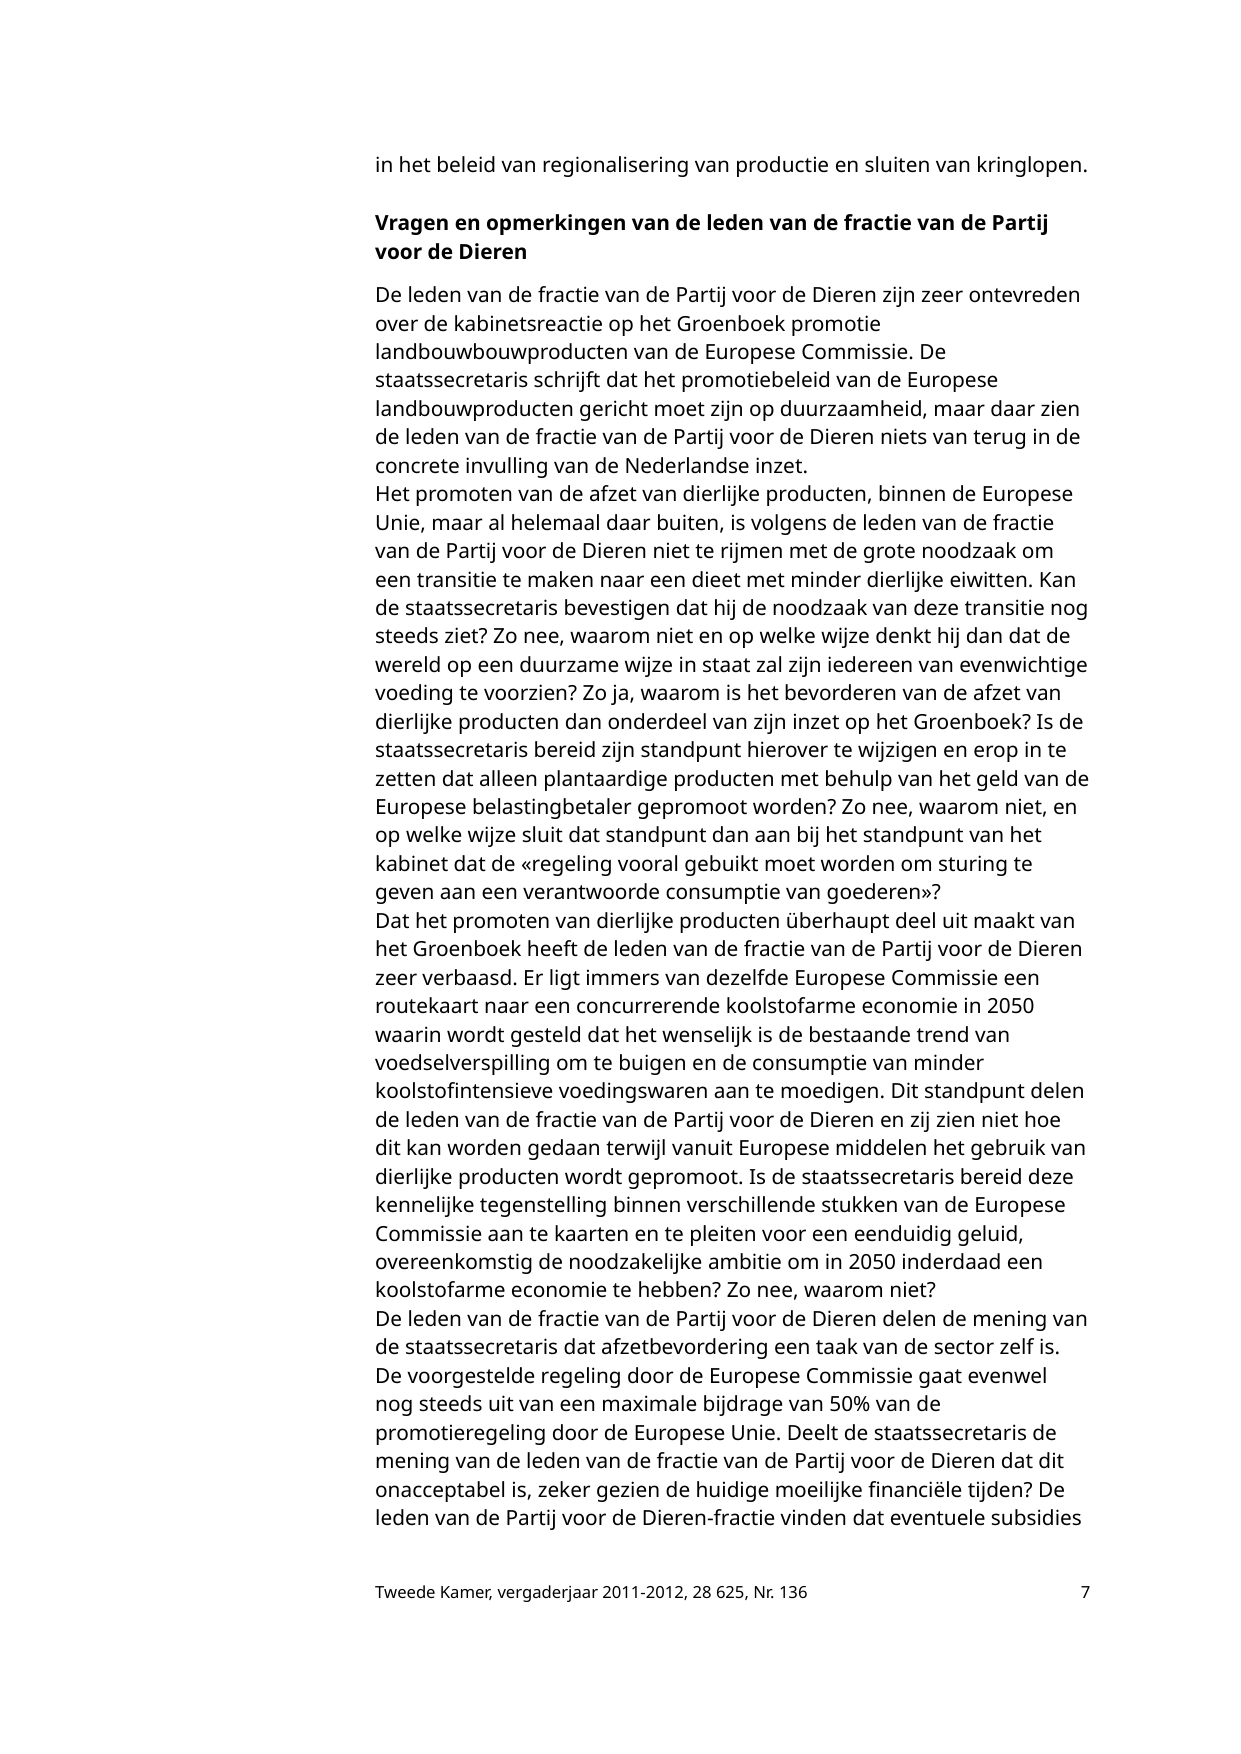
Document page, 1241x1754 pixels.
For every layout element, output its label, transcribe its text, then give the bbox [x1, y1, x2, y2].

text Vragen en opmerkingen van de leden van de fractie van de Partij voor de Dieren [375, 208, 1090, 265]
text De leden van de fractie van de Partij voor de Dieren zijn zeer ontevreden over de kabinetsreactie op het Groenboek promotie landbouwbouwproducten van de Europese Commissie. De staatssecretaris schrijft dat het promotiebeleid van de Europese landbouwproducten gericht moet zijn op duurzaamheid, maar daar zien de leden van de fractie van de Partij voor de Dieren niets van terug in de concrete invulling van de Nederlandse inzet. [375, 280, 1090, 479]
text Het promoten van de afzet van dierlijke producten, binnen de Europese Unie, maar al helemaal daar buiten, is volgens de leden van de fractie van de Partij voor de Dieren niet te rijmen met de grote noodzaak om een transitie te maken naar een dieet met minder dierlijke eiwitten. Kan de staatssecretaris bevestigen dat hij de noodzaak van deze transitie nog steeds ziet? Zo nee, waarom niet en op welke wijze denkt hij dan dat de wereld op een duurzame wijze in staat zal zijn iedereen van evenwichtige voeding te voorzien? Zo ja, waarom is het bevorderen van de afzet van dierlijke producten dan onderdeel van zijn inzet op het Groenboek? Is de staatssecretaris bereid zijn standpunt hierover te wijzigen en erop in te zetten dat alleen plantaardige producten met behulp van het geld van de Europese belastingbetaler gepromoot worden? Zo nee, waarom niet, en op welke wijze sluit dat standpunt dan aan bij het standpunt van het kabinet dat de «regeling vooral gebuikt moet worden om sturing te geven aan een verantwoorde consumptie van goederen»? [375, 479, 1090, 906]
text Dat het promoten van dierlijke producten überhaupt deel uit maakt van het Groenboek heeft de leden van de fractie van de Partij voor de Dieren zeer verbaasd. Er ligt immers van dezelfde Europese Commissie een routekaart naar een concurrerende koolstofarme economie in 2050 waarin wordt gesteld dat het wenselijk is de bestaande trend van voedselverspilling om te buigen en de consumptie van minder koolstofintensieve voedingswaren aan te moedigen. Dit standpunt delen de leden van de fractie van de Partij voor de Dieren en zij zien niet hoe dit kan worden gedaan terwijl vanuit Europese middelen het gebruik van dierlijke producten wordt gepromoot. Is de staatssecretaris bereid deze kennelijke tegenstelling binnen verschillende stukken van de Europese Commissie aan te kaarten en te pleiten voor een eenduidig geluid, overeenkomstig de noodzakelijke ambitie om in 2050 inderdaad een koolstofarme economie te hebben? Zo nee, waarom niet? [375, 906, 1090, 1304]
text in het beleid van regionalisering van productie en sluiten van kringlopen. [375, 150, 1090, 178]
text De leden van de fractie van de Partij voor de Dieren delen de mening van de staatssecretaris dat afzetbevordering een taak van de sector zelf is. De voorgestelde regeling door de Europese Commissie gaat evenwel nog steeds uit van een maximale bijdrage van 50% van de promotieregeling door de Europese Unie. Deelt de staatssecretaris de mening van de leden van de fractie van de Partij voor de Dieren dat dit onacceptabel is, zeker gezien de huidige moeilijke financiële tijden? De leden van de Partij voor de Dieren-fractie vinden dat eventuele subsidies [375, 1304, 1090, 1532]
